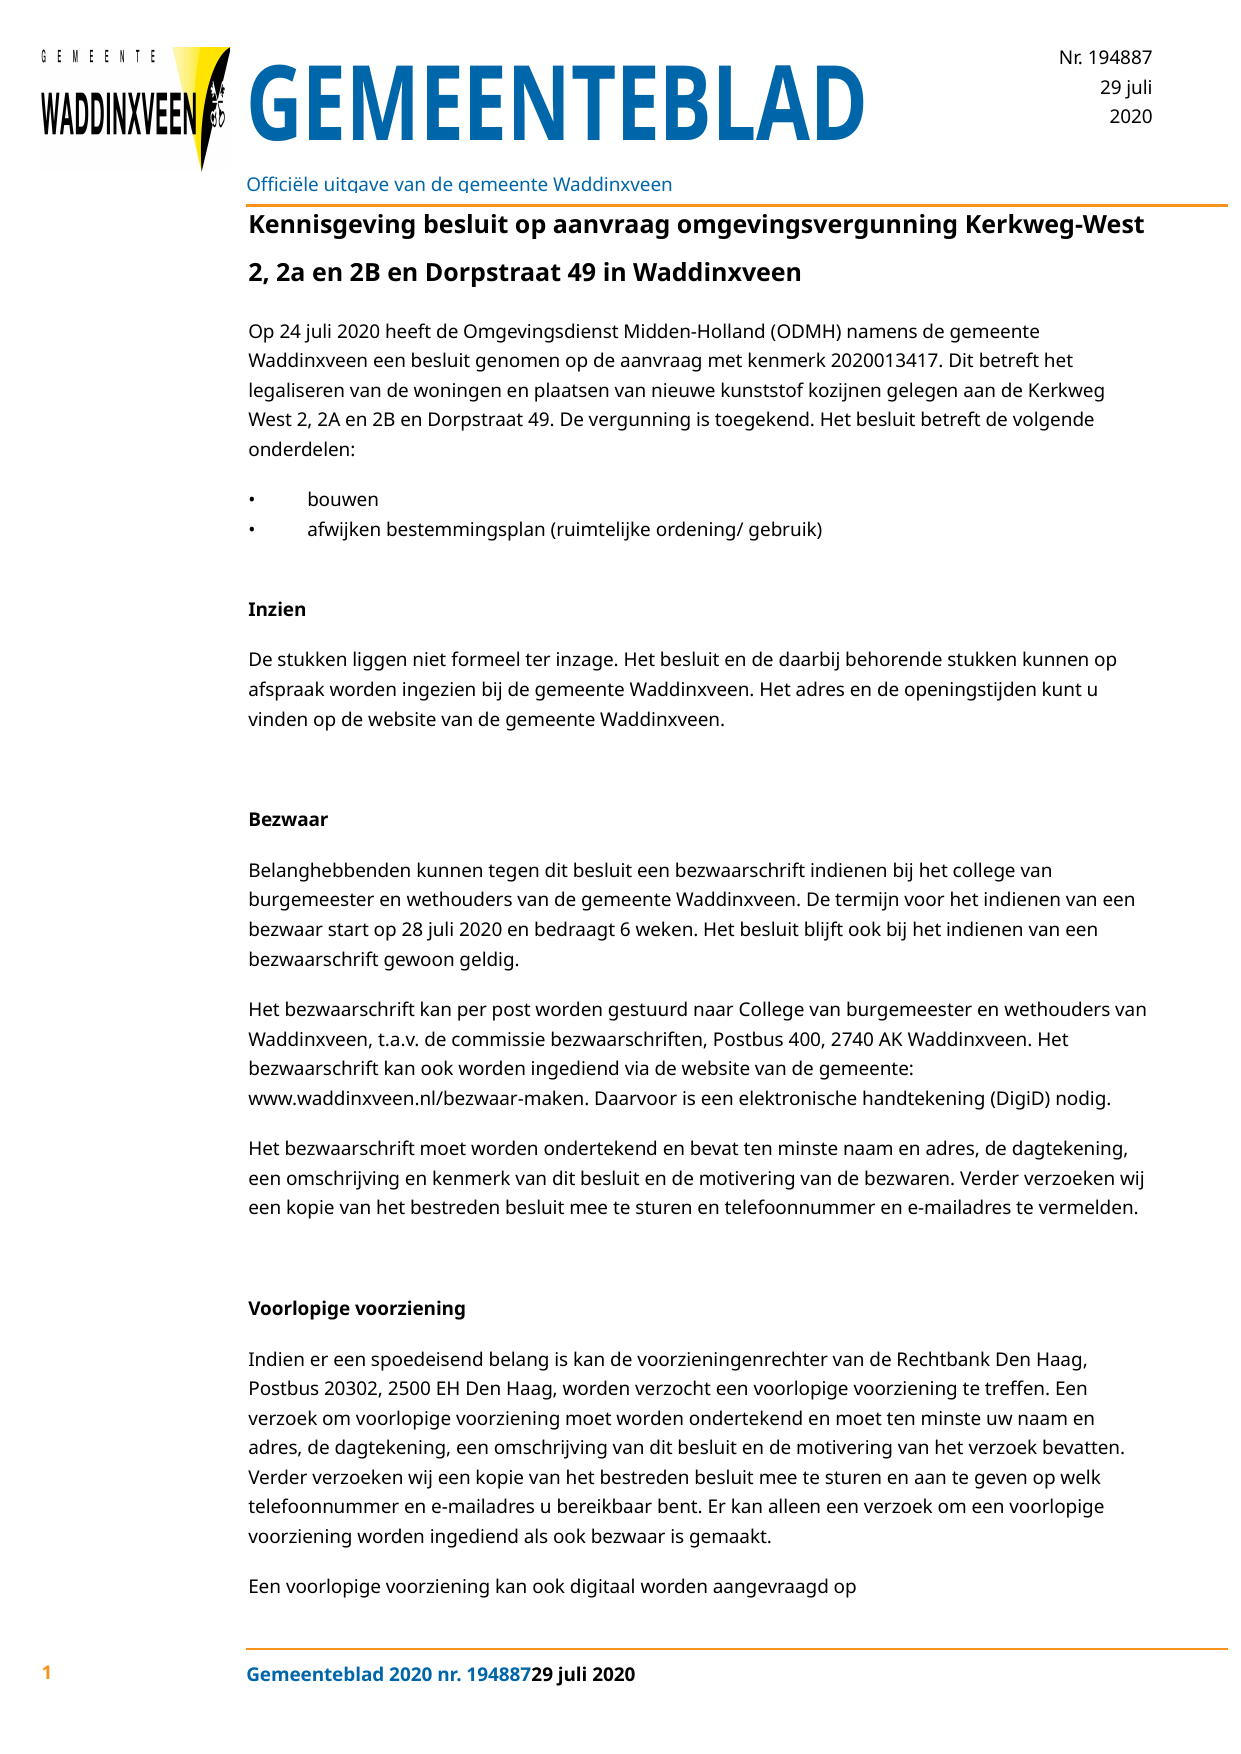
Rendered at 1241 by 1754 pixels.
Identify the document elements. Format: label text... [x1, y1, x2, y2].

picture [41, 47, 231, 172]
text Bezwaar [248, 807, 1152, 832]
text Inzien [248, 596, 1152, 622]
text Een voorlopige voorziening kan ook digitaal worden aangevraagd op [248, 1574, 1152, 1599]
text Voorlopige voorziening [248, 1295, 1152, 1321]
text De stukken liggen niet formeel ter inzage. Het besluit en de daarbij behorende stukken kunnen op afspraak worden ingezien bij de gemeente Waddinxveen. Het adres en de openingstijden kunt u vinden op de website van de gemeente Waddinxveen. [248, 647, 1152, 732]
list afwijken bestemmingsplan (ruimtelijke ordening/ gebruik) [248, 516, 1152, 542]
text Indien er een spoedeisend belang is kan de voorzieningenrechter van de Rechtbank Den Haag, Postbus 20302, 2500 EH Den Haag, worden verzocht een voorlopige voorziening te treffen. Een verzoek om voorlopige voorziening moet worden ondertekend en moet ten minste uw naam en adres, de dagtekening, een omschrijving van dit besluit en de motivering van het verzoek bevatten. Verder verzoeken wij een kopie van het bestreden besluit mee te sturen en aan te geven op welk telefoonnummer en e-mailadres u bereikbaar bent. Er kan alleen een verzoek om een voorlopige voorziening worden ingediend als ook bezwaar is gemaakt. [248, 1346, 1152, 1549]
text Het bezwaarschrift kan per post worden gestuurd naar College van burgemeester en wethouders van Waddinxveen, t.a.v. de commissie bezwaarschriften, Postbus 400, 2740 AK Waddinxveen. Het bezwaarschrift kan ook worden ingediend via de website van de gemeente: www.waddinxveen.nl/bezwaar-maken. Daarvoor is een elektronische handtekening (DigiD) nodig. [248, 996, 1152, 1111]
text Op 24 juli 2020 heeft de Omgevingsdienst Midden-Holland (ODMH) namens de gemeente Waddinxveen een besluit genomen op de aanvraag met kenmerk 2020013417. Dit betreft het legaliseren van de woningen en plaatsen van nieuwe kunststof kozijnen gelegen aan de Kerkweg West 2, 2A en 2B en Dorpstraat 49. De vergunning is toegekend. Het besluit betreft de volgende onderdelen: [248, 318, 1152, 462]
text Kennisgeving besluit op aanvraag omgevingsvergunning Kerkweg-West 2, 2a en 2B en Dorpstraat 49 in Waddinxveen [248, 207, 1152, 288]
text Het bezwaarschrift moet worden ondertekend en bevat ten minste naam en adres, de dagtekening, een omschrijving en kenmerk van dit besluit en de motivering van de bezwaren. Verder verzoeken wij een kopie van het bestreden besluit mee te sturen en telefoonnummer en e-mailadres te vermelden. [248, 1135, 1152, 1220]
text Belanghebbenden kunnen tegen dit besluit een bezwaarschrift indienen bij het college van burgemeester en wethouders van de gemeente Waddinxveen. De termijn voor het indienen van een bezwaar start op 28 juli 2020 en bedraagt 6 weken. Het besluit blijft ook bij het indienen van een bezwaarschrift gewoon geldig. [248, 857, 1152, 972]
list bouwen [248, 487, 1152, 512]
